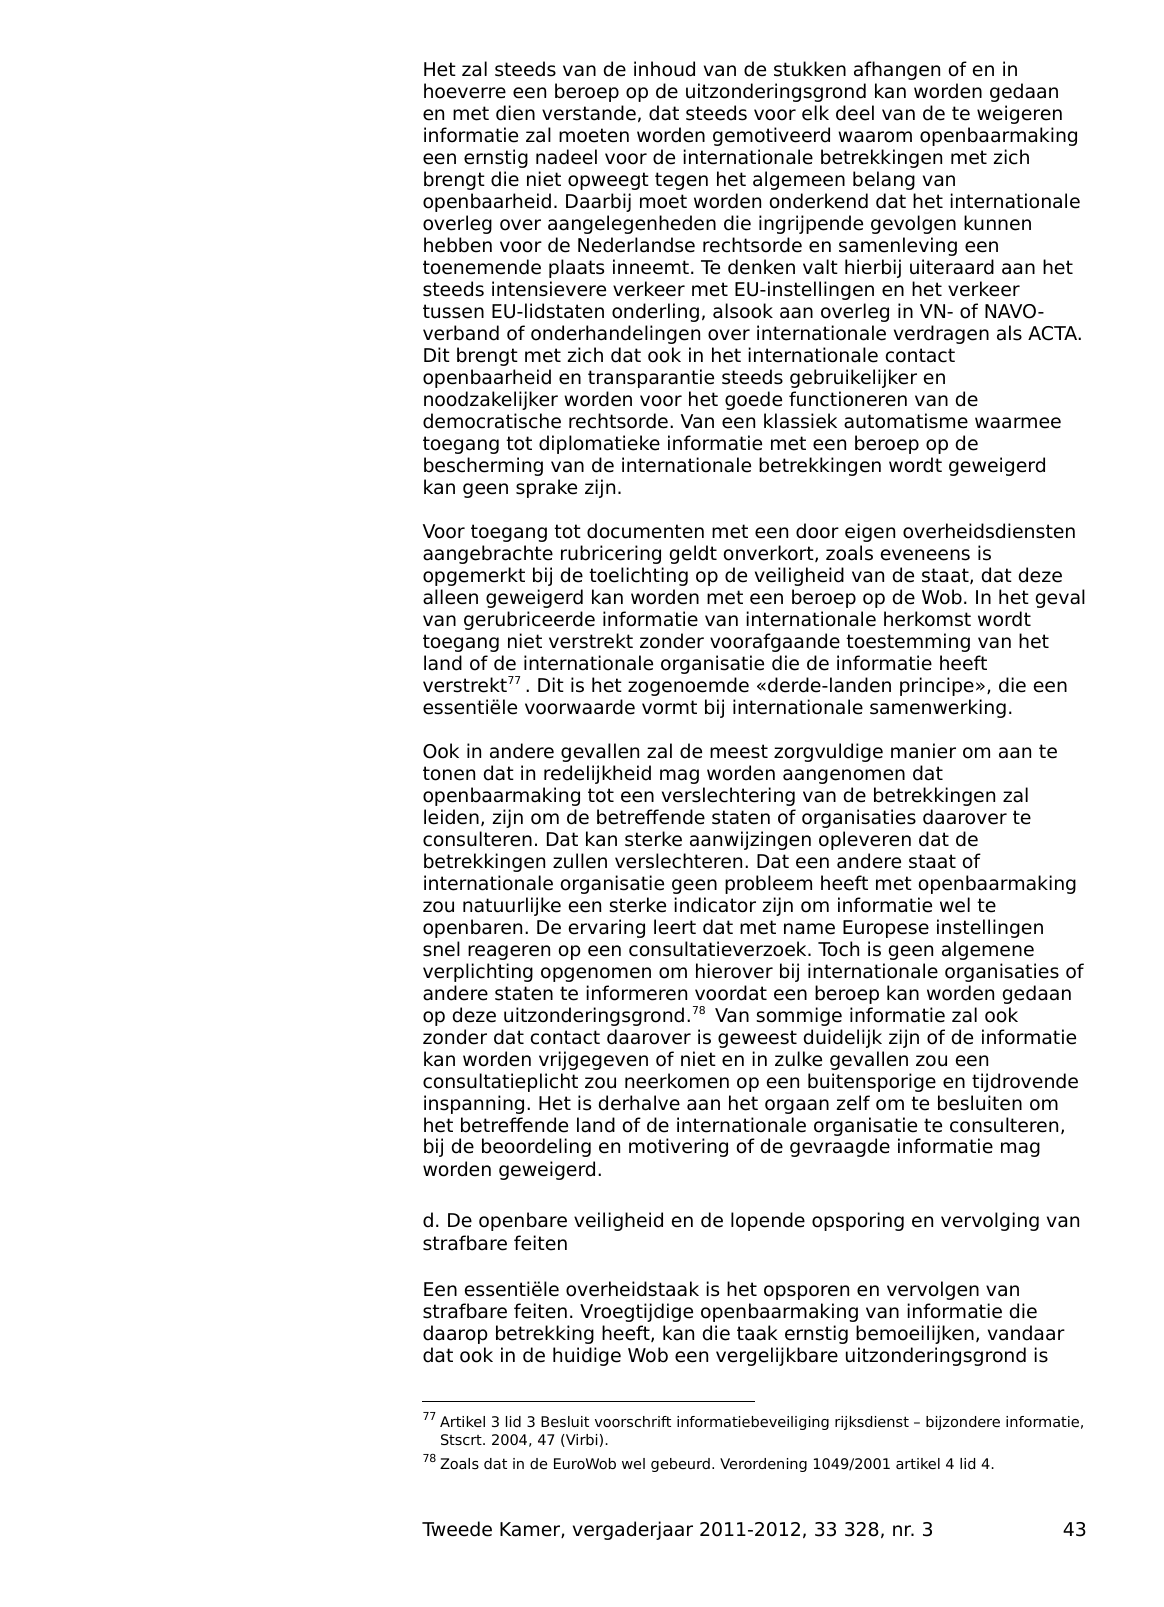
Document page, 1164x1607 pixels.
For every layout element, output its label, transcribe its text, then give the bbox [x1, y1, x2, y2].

text Een essentiële overheidstaak is het opsporen en vervolgen van strafbare feiten. Vroegtijdige openbaarmaking van informatie die daarop betrekking heeft, kan die taak ernstig bemoeilijken, vandaar dat ook in de huidige Wob een vergelijkbare uitzonderingsgrond is [422, 1279, 1087, 1367]
subtitle d. De openbare veiligheid en de lopende opsporing en vervolging van strafbare feiten [422, 1210, 1087, 1254]
text Voor toegang tot documenten met een door eigen overheidsdiensten aangebrachte rubricering geldt onverkort, zoals eveneens is opgemerkt bij de toelichting op de veiligheid van de staat, dat deze alleen geweigerd kan worden met een beroep op de Wob. In het geval van gerubriceerde informatie van internationale herkomst wordt toegang niet verstrekt zonder voorafgaande toestemming van het land of de internationale organisatie die de informatie heeft verstrekt. Dit is het zogenoemde «derde-landen principe», die een essentiële voorwaarde vormt bij internationale samenwerking. [422, 521, 1087, 719]
text Ook in andere gevallen zal de meest zorgvuldige manier om aan te tonen dat in redelijkheid mag worden aangenomen dat openbaarmaking tot een verslechtering van de betrekkingen zal leiden, zijn om de betreffende staten of organisaties daarover te consulteren. Dat kan sterke aanwijzingen opleveren dat de betrekkingen zullen verslechteren. Dat een andere staat of internationale organisatie geen probleem heeft met openbaarmaking zou natuurlijke een sterke indicator zijn om informatie wel te openbaren. De ervaring leert dat met name Europese instellingen snel reageren op een consultatieverzoek. Toch is geen algemene verplichting opgenomen om hierover bij internationale organisaties of andere staten te informeren voordat een beroep kan worden gedaan op deze uitzonderingsgrond. Van sommige informatie zal ook zonder dat contact daarover is geweest duidelijk zijn of de informatie kan worden vrijgegeven of niet en in zulke gevallen zou een consultatieplicht zou neerkomen op een buitensporige en tijdrovende inspanning. Het is derhalve aan het orgaan zelf om te besluiten om het betreffende land of de internationale organisatie te consulteren, bij de beoordeling en motivering of de gevraagde informatie mag worden geweigerd. [422, 741, 1087, 1180]
text Het zal steeds van de inhoud van de stukken afhangen of en in hoeverre een beroep op de uitzonderingsgrond kan worden gedaan en met dien verstande, dat steeds voor elk deel van de te weigeren informatie zal moeten worden gemotiveerd waarom openbaarmaking een ernstig nadeel voor de internationale betrekkingen met zich brengt die niet opweegt tegen het algemeen belang van openbaarheid. Daarbij moet worden onderkend dat het internationale overleg over aangelegenheden die ingrijpende gevolgen kunnen hebben voor de Nederlandse rechtsorde en samenleving een toenemende plaats inneemt. Te denken valt hierbij uiteraard aan het steeds intensievere verkeer met EU-instellingen en het verkeer tussen EU-lidstaten onderling, alsook aan overleg in VN- of NAVO-verband of onderhandelingen over internationale verdragen als ACTA. Dit brengt met zich dat ook in het internationale contact openbaarheid en transparantie steeds gebruikelijker en noodzakelijker worden voor het goede functioneren van de democratische rechtsorde. Van een klassiek automatisme waarmee toegang tot diplomatieke informatie met een beroep op de bescherming van de internationale betrekkingen wordt geweigerd kan geen sprake zijn. [422, 59, 1087, 499]
text Artikel 3 lid 3 Besluit voorschrift informatiebeveiliging rijksdienst – bijzondere informatie, Stscrt. 2004, 47 (Virbi). [422, 1410, 1087, 1449]
text Zoals dat in de EuroWob wel gebeurd. Verordening 1049/2001 artikel 4 lid 4. [422, 1452, 1087, 1474]
